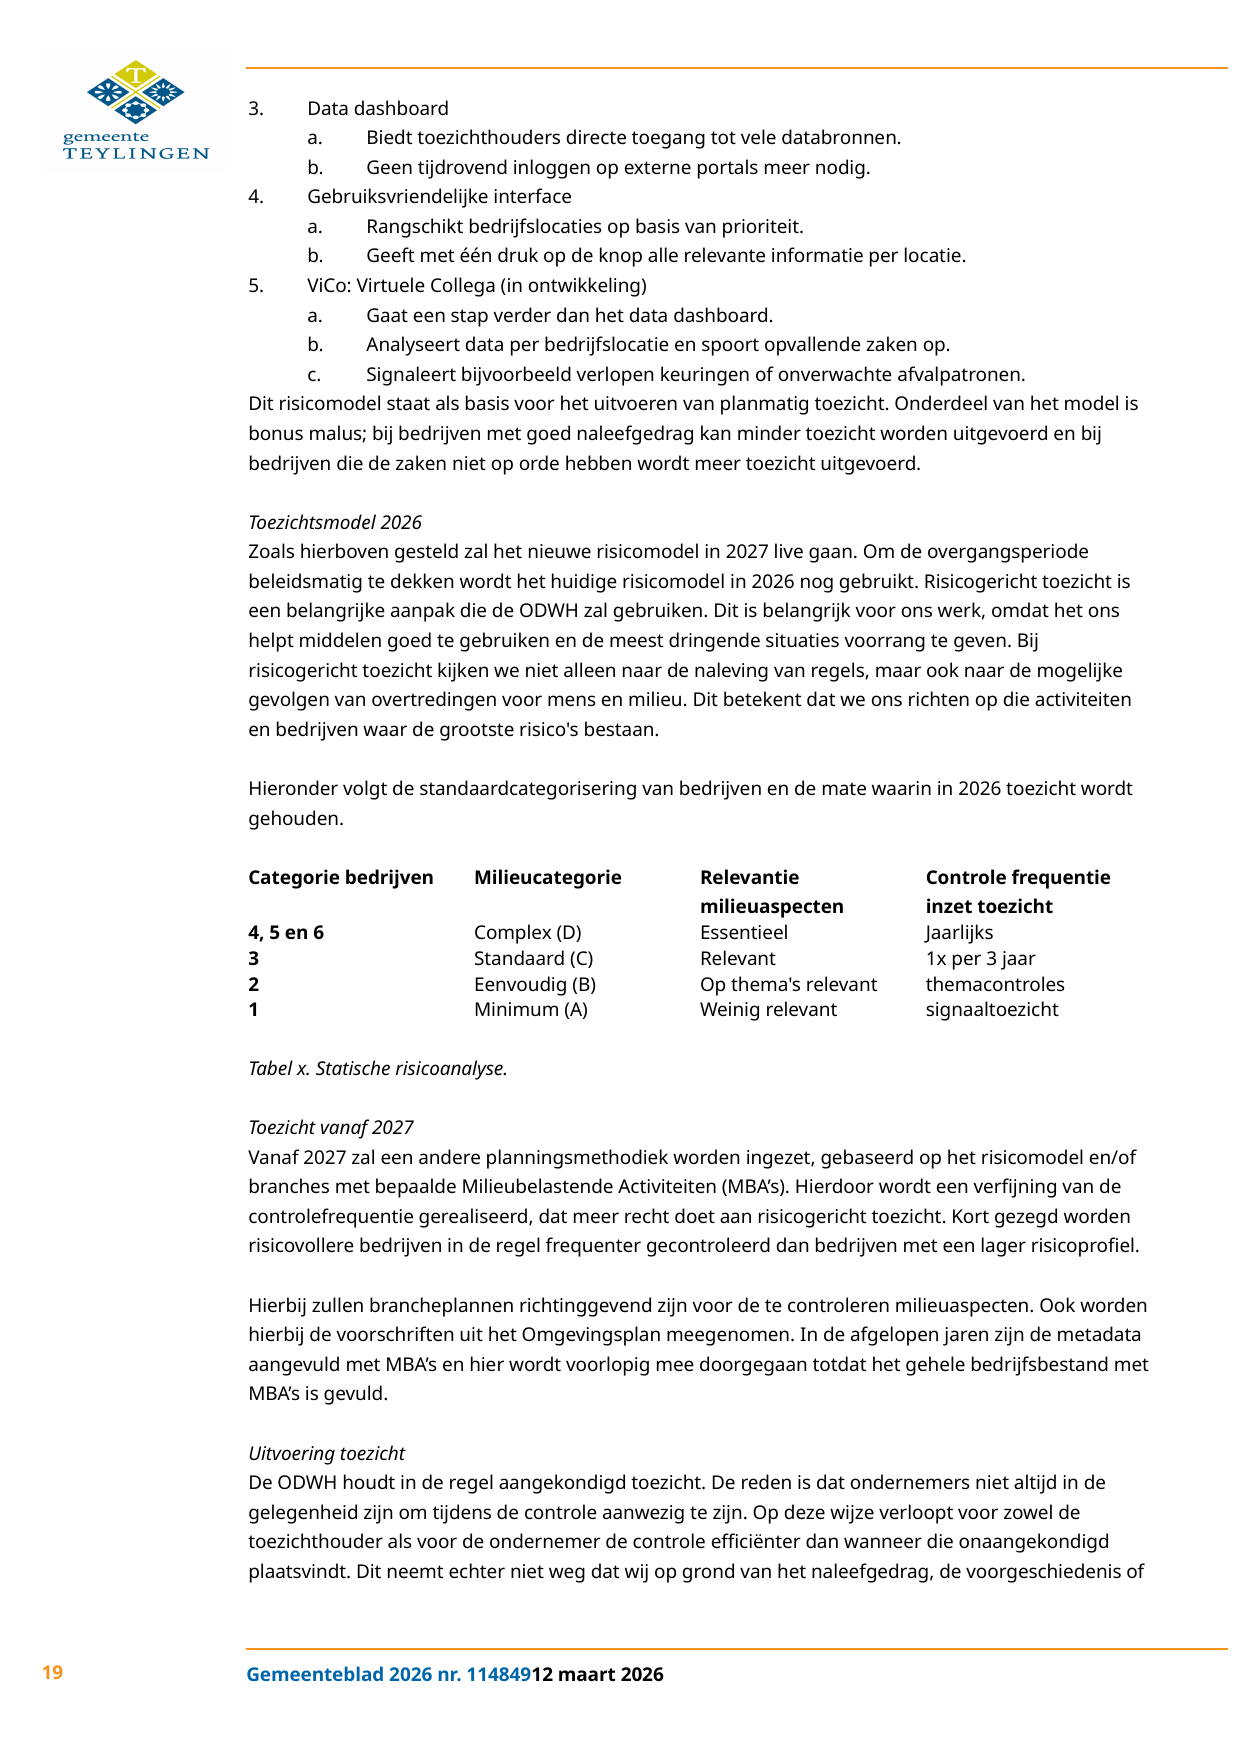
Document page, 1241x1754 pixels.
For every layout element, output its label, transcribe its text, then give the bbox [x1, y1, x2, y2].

list Geen tijdrovend inloggen op externe portals meer nodig. [307, 154, 1152, 180]
table_cell 1 [248, 997, 474, 1022]
table_header Categorie bedrijven [248, 864, 474, 919]
list Data dashboard [248, 95, 1152, 121]
text Toezichtsmodel 2026 [248, 509, 1152, 535]
table_cell Standaard (C) [474, 945, 700, 971]
table_cell Jaarlijks [926, 919, 1152, 945]
list Signaleert bijvoorbeeld verlopen keuringen of onverwachte afvalpatronen. [307, 361, 1152, 387]
list ViCo: Virtuele Collega (in ontwikkeling) [248, 272, 1152, 298]
text Zoals hierboven gesteld zal het nieuwe risicomodel in 2027 live gaan. Om de overgangsperiode beleidsmatig te dekken wordt het huidige risicomodel in 2026 nog gebruikt. Risicogericht toezicht is een belangrijke aanpak die de ODWH zal gebruiken. Dit is belangrijk voor ons werk, omdat het ons helpt middelen goed te gebruiken en de meest dringende situaties voorrang te geven. Bij risicogericht toezicht kijken we niet alleen naar de naleving van regels, maar ook naar de mogelijke gevolgen van overtredingen voor mens en milieu. Dit betekent dat we ons richten op die activiteiten en bedrijven waar de grootste risico's bestaan. [248, 538, 1152, 742]
list Biedt toezichthouders directe toegang tot vele databronnen. [307, 124, 1152, 150]
list Gebruiksvriendelijke interface [248, 183, 1152, 209]
table_cell signaaltoezicht [926, 997, 1152, 1022]
text Tabel x. Statische risicoanalyse. [248, 1055, 1152, 1081]
text Hieronder volgt de standaardcategorisering van bedrijven en de mate waarin in 2026 toezicht wordt gehouden. [248, 775, 1152, 831]
list Rangschikt bedrijfslocaties op basis van prioriteit. [307, 213, 1152, 239]
picture [41, 47, 231, 172]
list Gaat een stap verder dan het data dashboard. [307, 302, 1152, 328]
text Vanaf 2027 zal een andere planningsmethodiek worden ingezet, gebaseerd op het risicomodel en/of branches met bepaalde Milieubelastende Activiteiten (MBA’s). Hierdoor wordt een verfijning van de controlefrequentie gerealiseerd, dat meer recht doet aan risicogericht toezicht. Kort gezegd worden risicovollere bedrijven in de regel frequenter gecontroleerd dan bedrijven met een lager risicoprofiel. [248, 1144, 1152, 1258]
table_cell Relevant [700, 945, 926, 971]
table_cell 3 [248, 945, 474, 971]
table_cell Op thema's relevant [700, 971, 926, 997]
table_cell Complex (D) [474, 919, 700, 945]
table_cell 4, 5 en 6 [248, 919, 474, 945]
list Geeft met één druk op de knop alle relevante informatie per locatie. [307, 243, 1152, 268]
text Toezicht vanaf 2027 [248, 1114, 1152, 1140]
table_cell Weinig relevant [700, 997, 926, 1022]
list Analyseert data per bedrijfslocatie en spoort opvallende zaken op. [307, 331, 1152, 357]
text Uitvoering toezicht [248, 1440, 1152, 1465]
text Dit risicomodel staat als basis voor het uitvoeren van planmatig toezicht. Onderdeel van het model is bonus malus; bij bedrijven met goed naleefgedrag kan minder toezicht worden uitgevoerd en bij bedrijven die de zaken niet op orde hebben wordt meer toezicht uitgevoerd. [248, 391, 1152, 476]
table_cell Minimum (A) [474, 997, 700, 1022]
table_header Milieucategorie [474, 864, 700, 919]
table_cell themacontroles [926, 971, 1152, 997]
table_cell 2 [248, 971, 474, 997]
text Hierbij zullen brancheplannen richtinggevend zijn voor de te controleren milieuaspecten. Ook worden hierbij de voorschriften uit het Omgevingsplan meegenomen. In de afgelopen jaren zijn de metadata aangevuld met MBA’s en hier wordt voorlopig mee doorgegaan totdat het gehele bedrijfsbestand met MBA’s is gevuld. [248, 1292, 1152, 1406]
table_cell 1x per 3 jaar [926, 945, 1152, 971]
text De ODWH houdt in de regel aangekondigd toezicht. De reden is dat ondernemers niet altijd in de gelegenheid zijn om tijdens de controle aanwezig te zijn. Op deze wijze verloopt voor zowel de toezichthouder als voor de ondernemer de controle efficiënter dan wanneer die onaangekondigd plaatsvindt. Dit neemt echter niet weg dat wij op grond van het naleefgedrag, de voorgeschiedenis of [248, 1469, 1152, 1584]
table_cell Eenvoudig (B) [474, 971, 700, 997]
table_header Relevantie milieuaspecten [700, 864, 926, 919]
table_cell Essentieel [700, 919, 926, 945]
table_header Controle frequentie inzet toezicht [926, 864, 1152, 919]
